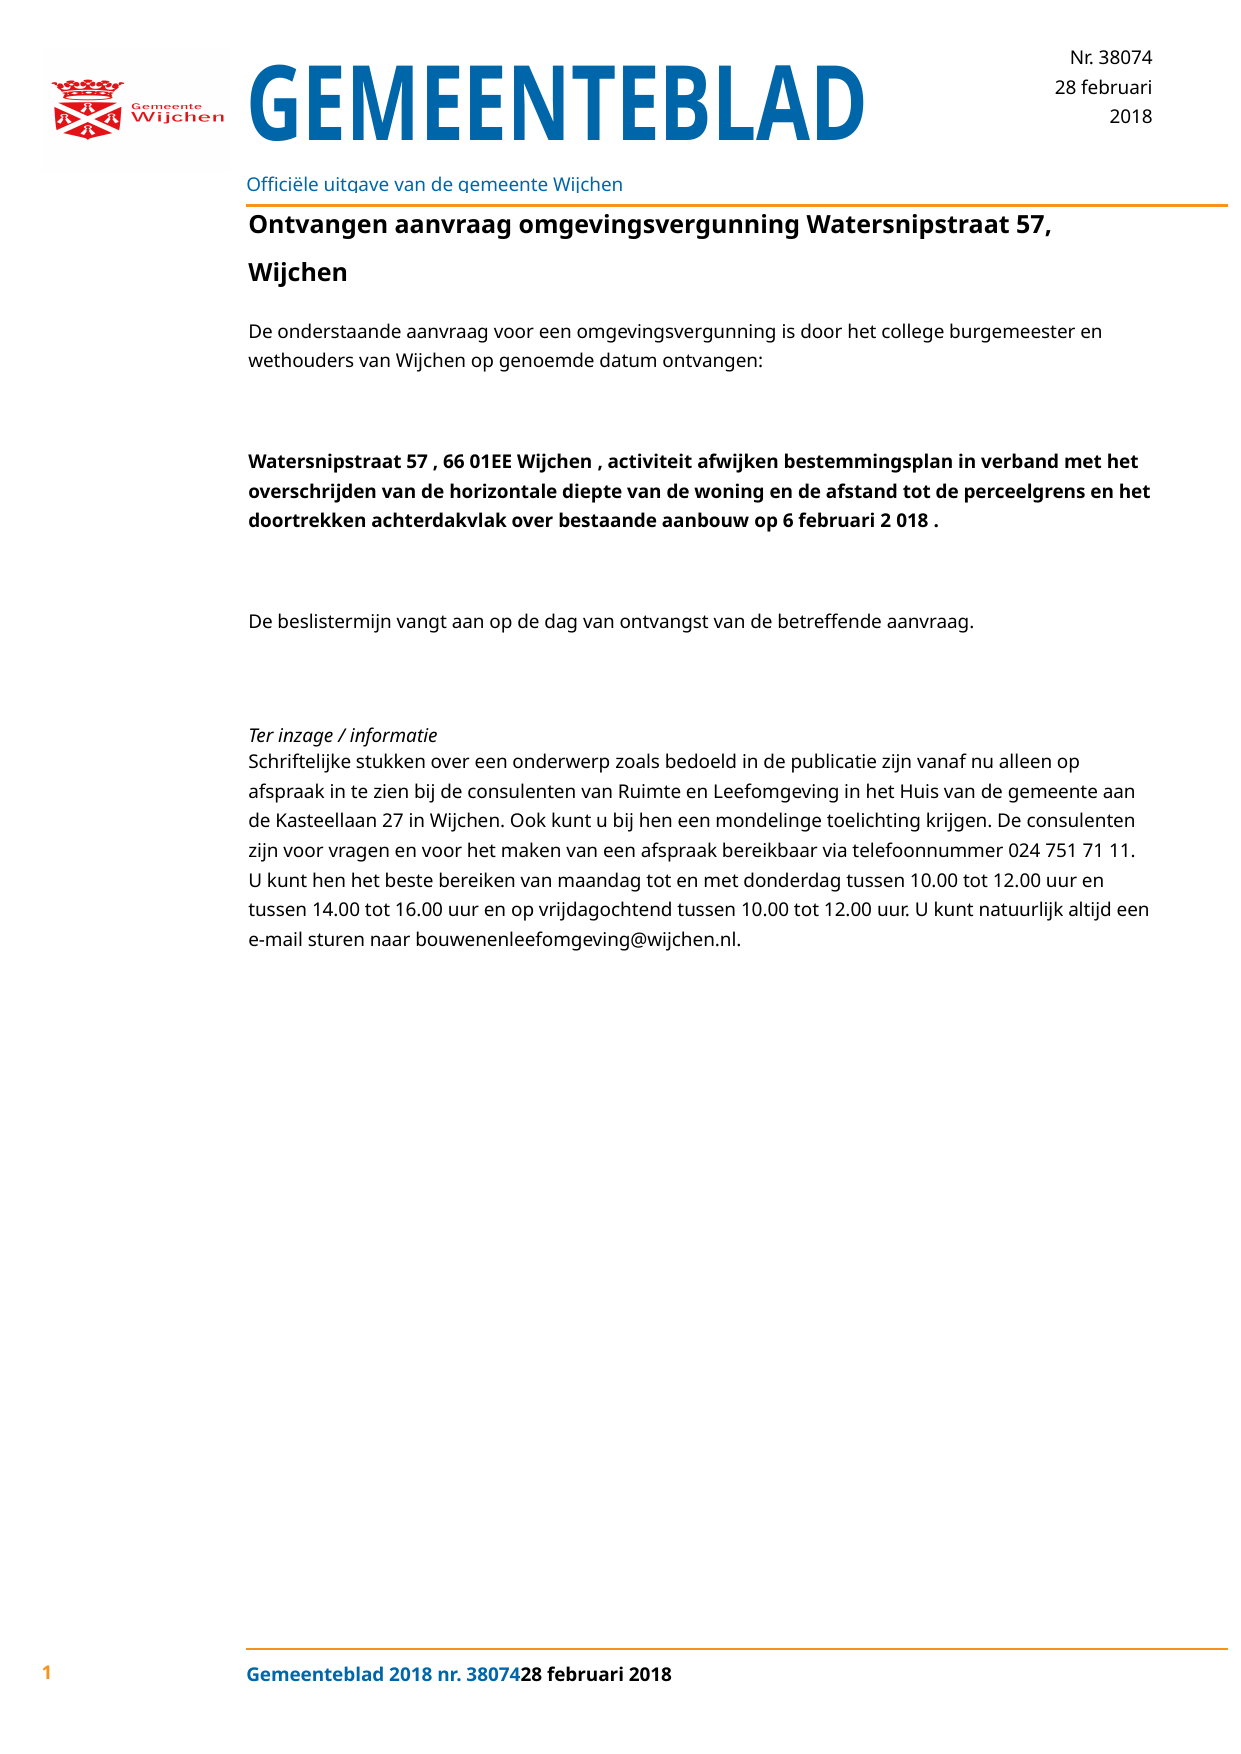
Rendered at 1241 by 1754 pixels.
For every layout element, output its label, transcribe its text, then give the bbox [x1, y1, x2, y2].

text Ontvangen aanvraag omgevingsvergunning Watersnipstraat 57, Wijchen [248, 207, 1152, 288]
text Watersnipstraat 57 , 66 01EE Wijchen , activiteit afwijken bestemmingsplan in verband met het overschrijden van de horizontale diepte van de woning en de afstand tot de perceelgrens en het doortrekken achterdakvlak over bestaande aanbouw op 6 februari 2 018 . [248, 448, 1152, 533]
picture [41, 47, 231, 172]
text Schriftelijke stukken over een onderwerp zoals bedoeld in de publicatie zijn vanaf nu alleen op afspraak in te zien bij de consulenten van Ruimte en Leefomgeving in het Huis van de gemeente aan de Kasteellaan 27 in Wijchen. Ook kunt u bij hen een mondelinge toelichting krijgen. De consulenten zijn voor vragen en voor het maken van een afspraak bereikbaar via telefoonnummer 024 751 71 11. U kunt hen het beste bereiken van maandag tot en met donderdag tussen 10.00 tot 12.00 uur en tussen 14.00 tot 16.00 uur en op vrijdagochtend tussen 10.00 tot 12.00 uur. U kunt natuurlijk altijd een e-mail sturen naar bouwenenleefomgeving@wijchen.nl. [248, 748, 1152, 952]
text Ter inzage / informatie [248, 723, 1152, 748]
text De onderstaande aanvraag voor een omgevingsvergunning is door het college burgemeester en wethouders van Wijchen op genoemde datum ontvangen: [248, 318, 1152, 373]
text De beslistermijn vangt aan op de dag van ontvangst van de betreffende aanvraag. [248, 608, 1152, 634]
